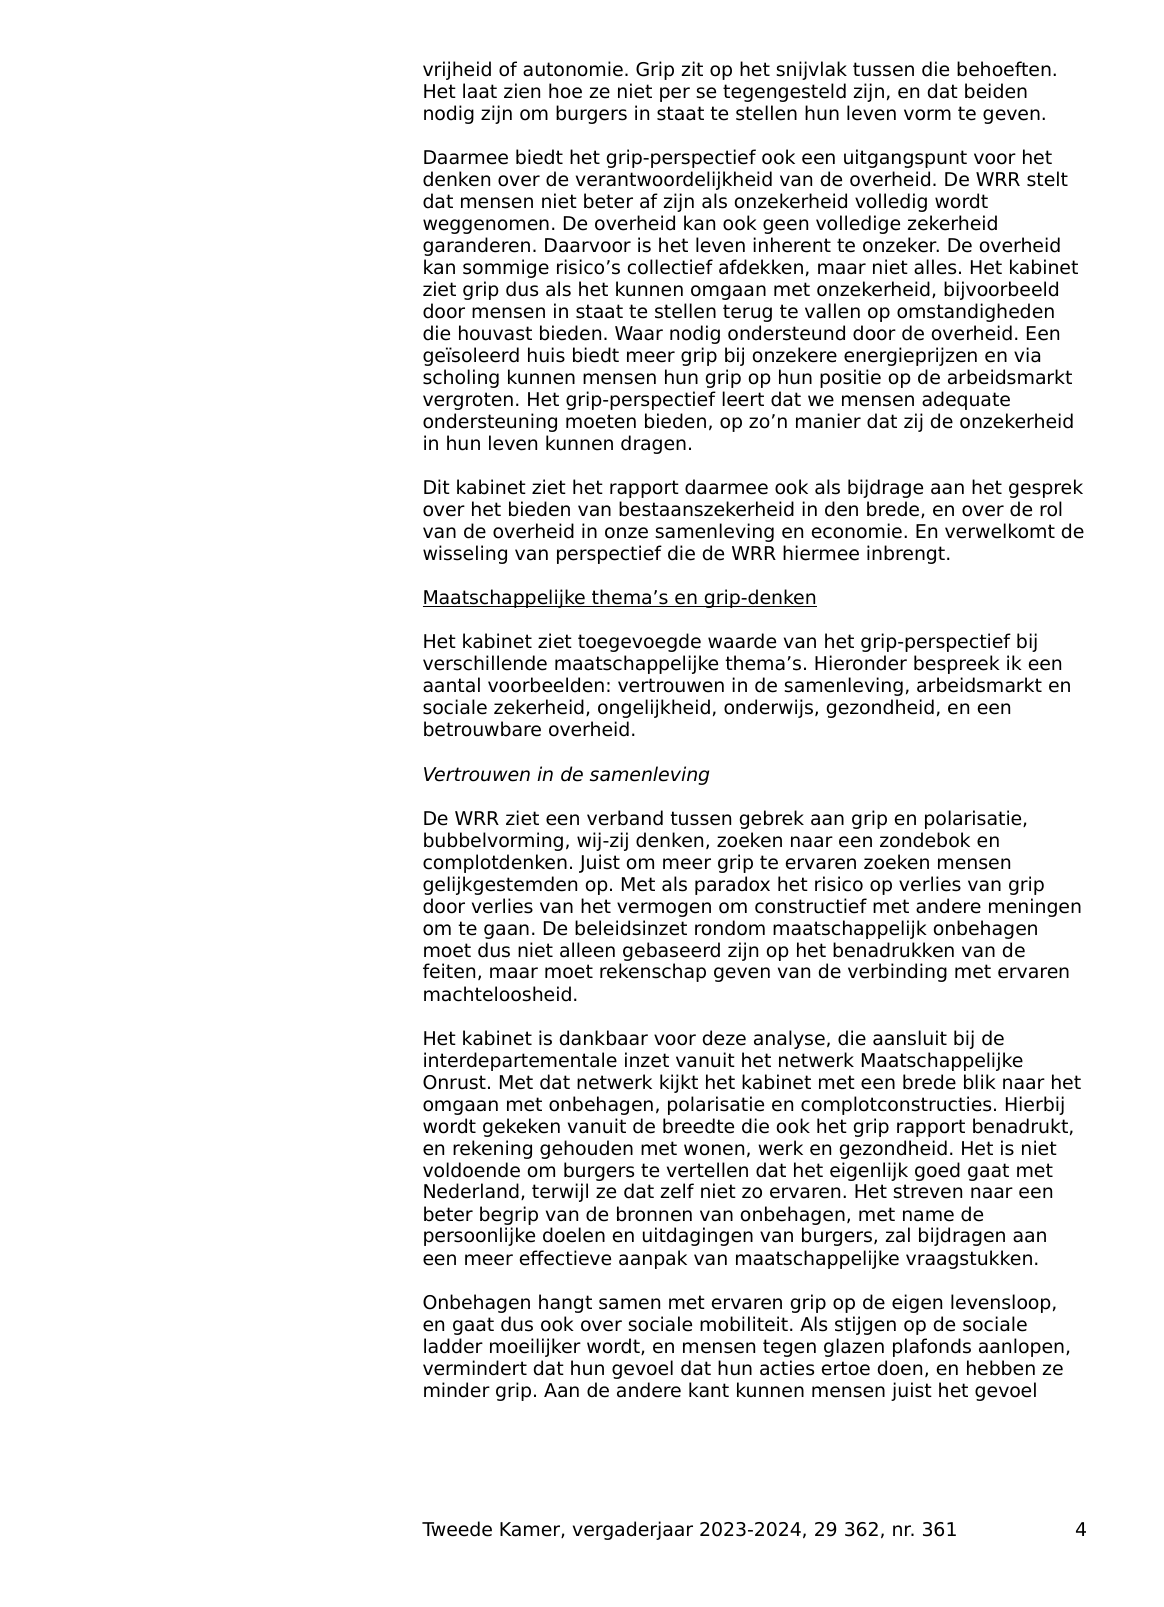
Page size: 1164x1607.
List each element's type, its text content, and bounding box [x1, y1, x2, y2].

text Het kabinet is dankbaar voor deze analyse, die aansluit bij de interdepartementale inzet vanuit het netwerk Maatschappelijke Onrust. Met dat netwerk kijkt het kabinet met een brede blik naar het omgaan met onbehagen, polarisatie en complotconstructies. Hierbij wordt gekeken vanuit de breedte die ook het grip rapport benadrukt, en rekening gehouden met wonen, werk en gezondheid. Het is niet voldoende om burgers te vertellen dat het eigenlijk goed gaat met Nederland, terwijl ze dat zelf niet zo ervaren. Het streven naar een beter begrip van de bronnen van onbehagen, met name de persoonlijke doelen en uitdagingen van burgers, zal bijdragen aan een meer effectieve aanpak van maatschappelijke vraagstukken. [422, 1028, 1087, 1269]
subtitle Vertrouwen in de samenleving [422, 763, 1087, 785]
text De WRR ziet een verband tussen gebrek aan grip en polarisatie, bubbelvorming, wij-zij denken, zoeken naar een zondebok en complotdenken. Juist om meer grip te ervaren zoeken mensen gelijkgestemden op. Met als paradox het risico op verlies van grip door verlies van het vermogen om constructief met andere meningen om te gaan. De beleidsinzet rondom maatschappelijk onbehagen moet dus niet alleen gebaseerd zijn op het benadrukken van de feiten, maar moet rekenschap geven van de verbinding met ervaren machteloosheid. [422, 808, 1087, 1005]
subtitle Maatschappelijke thema’s en grip-denken [422, 587, 1087, 609]
text Daarmee biedt het grip-perspectief ook een uitgangspunt voor het denken over de verantwoordelijkheid van de overheid. De WRR stelt dat mensen niet beter af zijn als onzekerheid volledig wordt weggenomen. De overheid kan ook geen volledige zekerheid garanderen. Daarvoor is het leven inherent te onzeker. De overheid kan sommige risico’s collectief afdekken, maar niet alles. Het kabinet ziet grip dus als het kunnen omgaan met onzekerheid, bijvoorbeeld door mensen in staat te stellen terug te vallen op omstandigheden die houvast bieden. Waar nodig ondersteund door de overheid. Een geïsoleerd huis biedt meer grip bij onzekere energieprijzen en via scholing kunnen mensen hun grip op hun positie op de arbeidsmarkt vergroten. Het grip-perspectief leert dat we mensen adequate ondersteuning moeten bieden, op zo’n manier dat zij de onzekerheid in hun leven kunnen dragen. [422, 147, 1087, 455]
text Onbehagen hangt samen met ervaren grip op de eigen levensloop, en gaat dus ook over sociale mobiliteit. Als stijgen op de sociale ladder moeilijker wordt, en mensen tegen glazen plafonds aanlopen, vermindert dat hun gevoel dat hun acties ertoe doen, en hebben ze minder grip. Aan de andere kant kunnen mensen juist het gevoel [422, 1292, 1087, 1401]
text vrijheid of autonomie. Grip zit op het snijvlak tussen die behoeften. Het laat zien hoe ze niet per se tegengesteld zijn, en dat beiden nodig zijn om burgers in staat te stellen hun leven vorm te geven. [422, 59, 1087, 125]
text Het kabinet ziet toegevoegde waarde van het grip-perspectief bij verschillende maatschappelijke thema’s. Hieronder bespreek ik een aantal voorbeelden: vertrouwen in de samenleving, arbeidsmarkt en sociale zekerheid, ongelijkheid, onderwijs, gezondheid, en een betrouwbare overheid. [422, 631, 1087, 741]
text Dit kabinet ziet het rapport daarmee ook als bijdrage aan het gesprek over het bieden van bestaanszekerheid in den brede, en over de rol van de overheid in onze samenleving en economie. En verwelkomt de wisseling van perspectief die de WRR hiermee inbrengt. [422, 477, 1087, 565]
